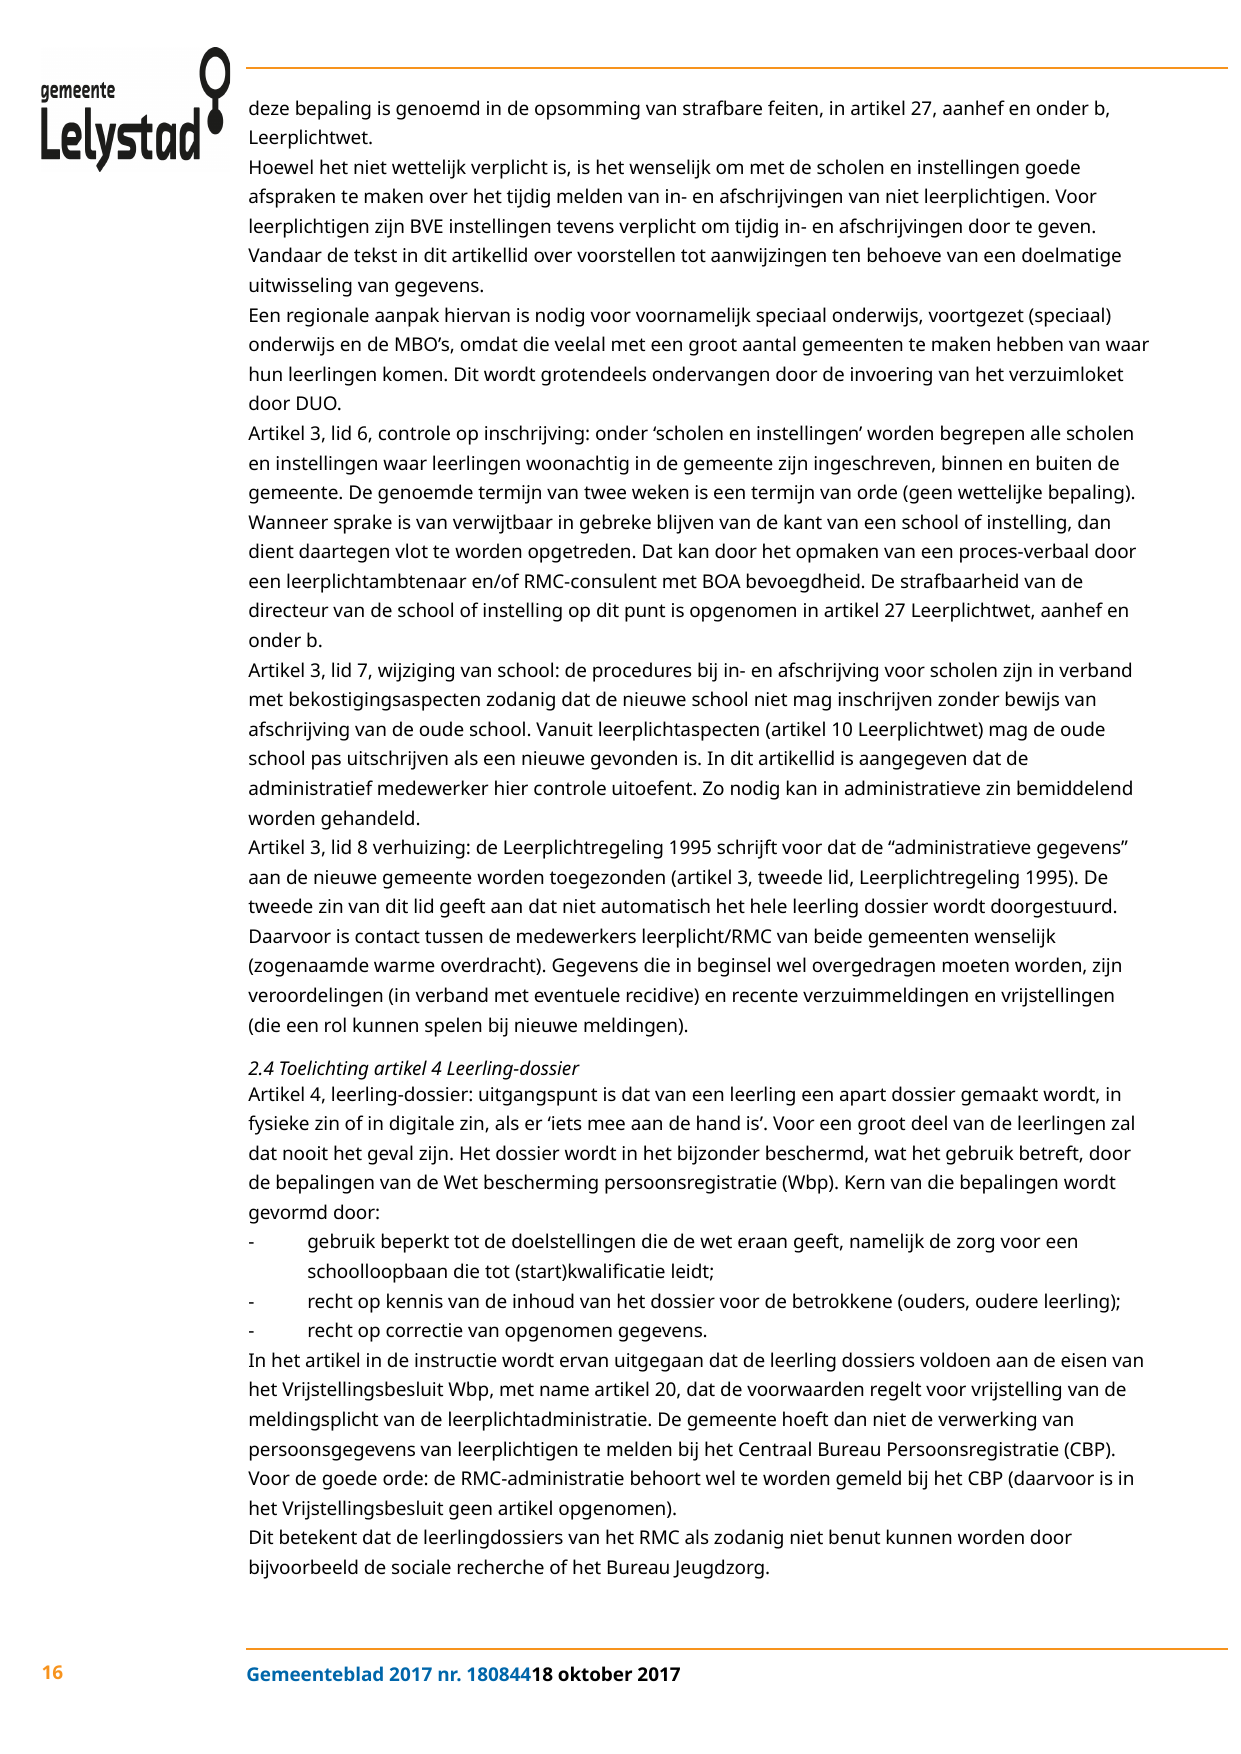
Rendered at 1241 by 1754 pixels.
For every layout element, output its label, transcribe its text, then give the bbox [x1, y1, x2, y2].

text Artikel 3, lid 7, wijziging van school: de procedures bij in- en afschrijving voor scholen zijn in verband met bekostigingsaspecten zodanig dat de nieuwe school niet mag inschrijven zonder bewijs van afschrijving van de oude school. Vanuit leerplichtaspecten (artikel 10 Leerplichtwet) mag de oude school pas uitschrijven als een nieuwe gevonden is. In dit artikellid is aangegeven dat de administratief medewerker hier controle uitoefent. Zo nodig kan in administratieve zin bemiddelend worden gehandeld. [248, 657, 1152, 831]
text 2.4 Toelichting artikel 4 Leerling-dossier [248, 1055, 1152, 1081]
text deze bepaling is genoemd in de opsomming van strafbare feiten, in artikel 27, aanhef en onder b, Leerplichtwet. [248, 95, 1152, 150]
text Artikel 3, lid 8 verhuizing: de Leerplichtregeling 1995 schrijft voor dat de “administratieve gegevens” aan de nieuwe gemeente worden toegezonden (artikel 3, tweede lid, Leerplichtregeling 1995). De tweede zin van dit lid geeft aan dat niet automatisch het hele leerling dossier wordt doorgestuurd. Daarvoor is contact tussen de medewerkers leerplicht/RMC van beide gemeenten wenselijk (zogenaamde warme overdracht). Gegevens die in beginsel wel overgedragen moeten worden, zijn veroordelingen (in verband met eventuele recidive) en recente verzuimmeldingen en vrijstellingen (die een rol kunnen spelen bij nieuwe meldingen). [248, 834, 1152, 1038]
list recht op kennis van de inhoud van het dossier voor de betrokkene (ouders, oudere leerling); [248, 1288, 1152, 1313]
text Dit betekent dat de leerlingdossiers van het RMC als zodanig niet benut kunnen worden door bijvoorbeeld de sociale recherche of het Bureau Jeugdzorg. [248, 1524, 1152, 1580]
text Voor de goede orde: de RMC-administratie behoort wel te worden gemeld bij het CBP (daarvoor is in het Vrijstellingsbesluit geen artikel opgenomen). [248, 1465, 1152, 1521]
list recht op correctie van opgenomen gegevens. [248, 1317, 1152, 1343]
text Een regionale aanpak hiervan is nodig voor voornamelijk speciaal onderwijs, voortgezet (speciaal) onderwijs en de MBO’s, omdat die veelal met een groot aantal gemeenten te maken hebben van waar hun leerlingen komen. Dit wordt grotendeels ondervangen door de invoering van het verzuimloket door DUO. [248, 302, 1152, 416]
text Artikel 4, leerling-dossier: uitgangspunt is dat van een leerling een apart dossier gemaakt wordt, in fysieke zin of in digitale zin, als er ‘iets mee aan de hand is’. Voor een groot deel van de leerlingen zal dat nooit het geval zijn. Het dossier wordt in het bijzonder beschermd, wat het gebruik betreft, door de bepalingen van de Wet bescherming persoonsregistratie (Wbp). Kern van die bepalingen wordt gevormd door: [248, 1081, 1152, 1225]
list gebruik beperkt tot de doelstellingen die de wet eraan geeft, namelijk de zorg voor een schoolloopbaan die tot (start)kwalificatie leidt; [248, 1229, 1152, 1284]
text Artikel 3, lid 6, controle op inschrijving: onder ‘scholen en instellingen’ worden begrepen alle scholen en instellingen waar leerlingen woonachtig in de gemeente zijn ingeschreven, binnen en buiten de gemeente. De genoemde termijn van twee weken is een termijn van orde (geen wettelijke bepaling). Wanneer sprake is van verwijtbaar in gebreke blijven van de kant van een school of instelling, dan dient daartegen vlot te worden opgetreden. Dat kan door het opmaken van een proces-verbaal door een leerplichtambtenaar en/of RMC-consulent met BOA bevoegdheid. De strafbaarheid van de directeur van de school of instelling op dit punt is opgenomen in artikel 27 Leerplichtwet, aanhef en onder b. [248, 420, 1152, 653]
text In het artikel in de instructie wordt ervan uitgegaan dat de leerling dossiers voldoen aan de eisen van het Vrijstellingsbesluit Wbp, met name artikel 20, dat de voorwaarden regelt voor vrijstelling van de meldingsplicht van de leerplichtadministratie. De gemeente hoeft dan niet de verwerking van persoonsgegevens van leerplichtigen te melden bij het Centraal Bureau Persoonsregistratie (CBP). [248, 1347, 1152, 1461]
picture [41, 47, 231, 172]
text Hoewel het niet wettelijk verplicht is, is het wenselijk om met de scholen en instellingen goede afspraken te maken over het tijdig melden van in- en afschrijvingen van niet leerplichtigen. Voor leerplichtigen zijn BVE instellingen tevens verplicht om tijdig in- en afschrijvingen door te geven. Vandaar de tekst in dit artikellid over voorstellen tot aanwijzingen ten behoeve van een doelmatige uitwisseling van gegevens. [248, 154, 1152, 298]
